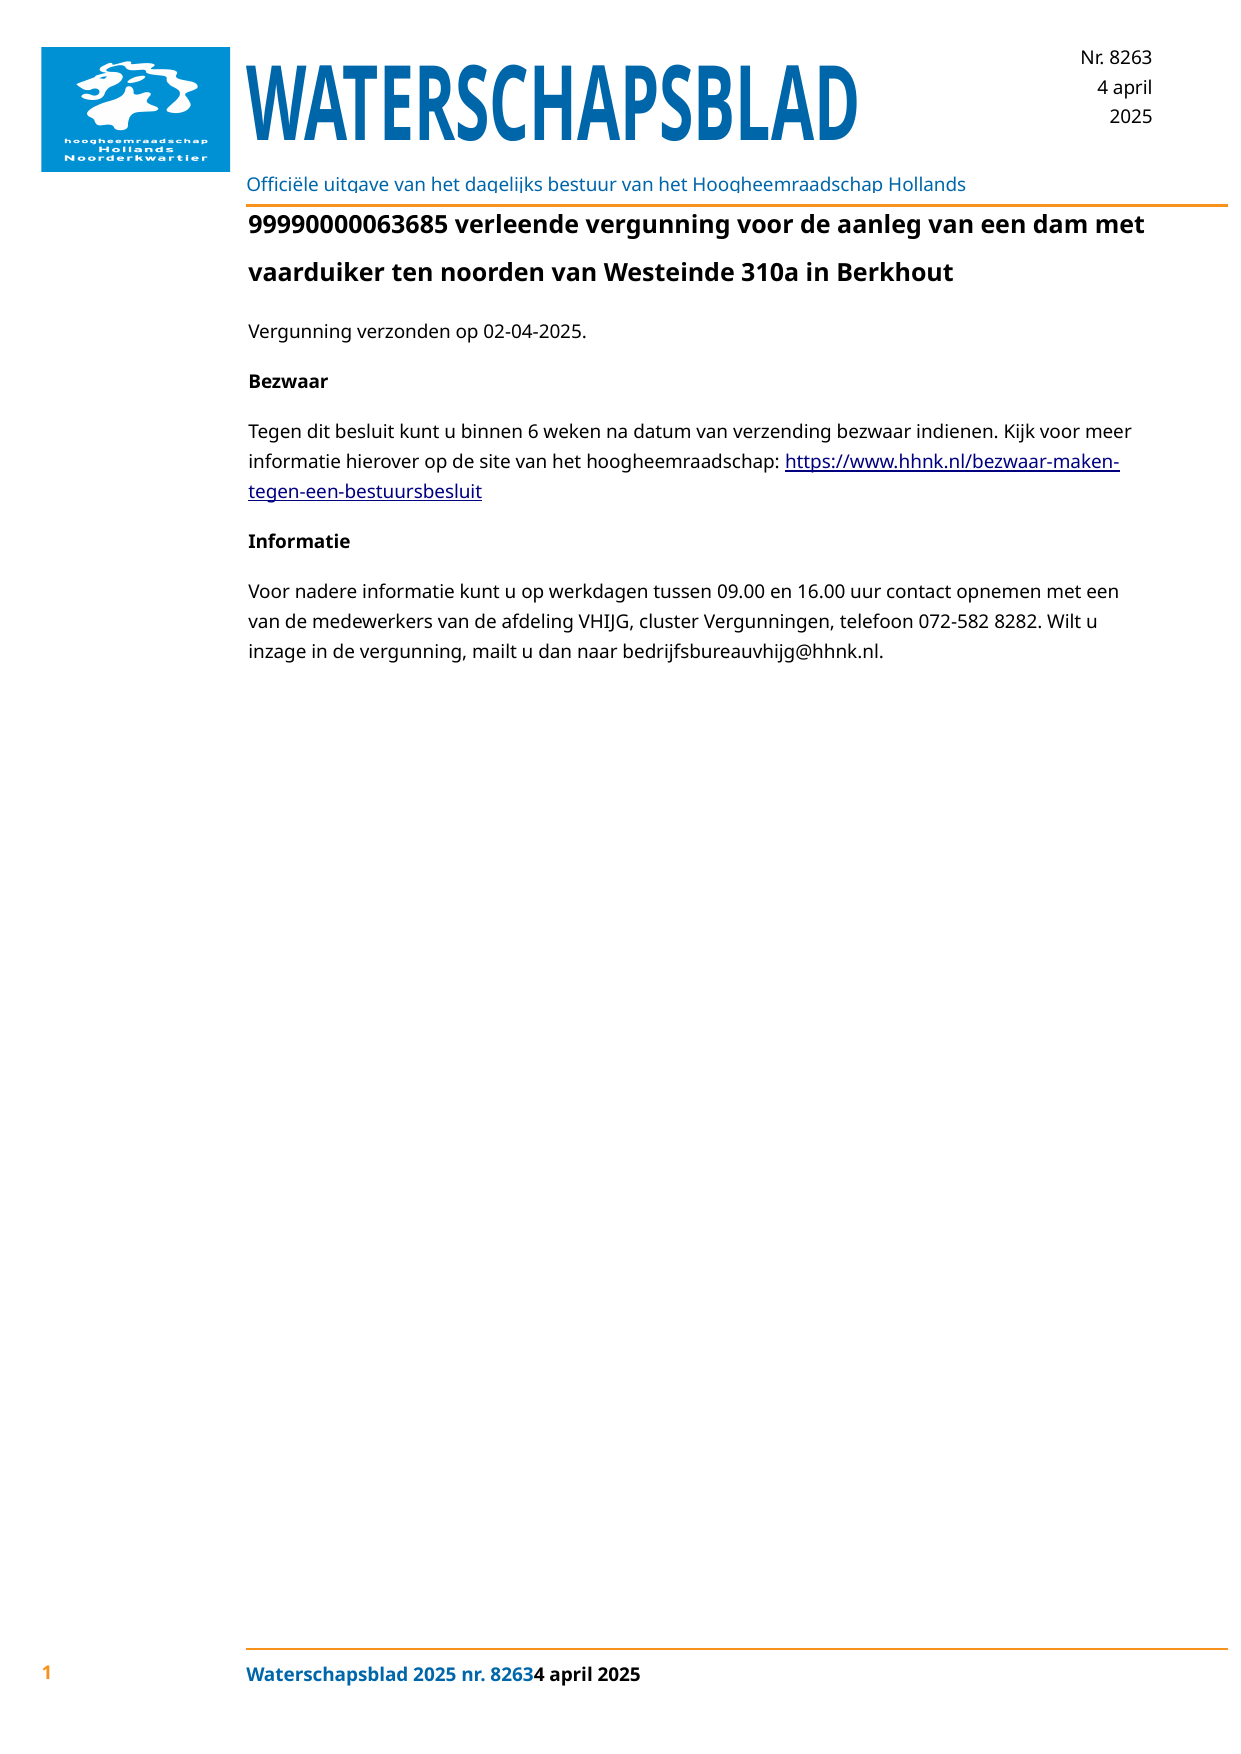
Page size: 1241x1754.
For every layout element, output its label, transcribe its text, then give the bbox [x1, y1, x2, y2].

picture [129, 76, 144, 82]
text Informatie [248, 528, 1152, 554]
text Voor nadere informatie kunt u op werkdagen tussen 09.00 en 16.00 uur contact opnemen met een van de medewerkers van de afdeling VHIJG, cluster Vergunningen, telefoon 072-582 8282. Wilt u inzage in de vergunning, mailt u dan naar bedrijfsbureauvhijg@hhnk.nl. [248, 579, 1152, 664]
text Tegen dit besluit kunt u binnen 6 weken na datum van verzending bezwaar indienen. Kijk voor meer informatie hierover op de site van het hoogheemraadschap: https://www.hhnk.nl/bezwaar-maken-tegen-een-bestuursbesluit [248, 419, 1152, 504]
picture [88, 87, 157, 130]
picture [118, 62, 197, 112]
text Bezwaar [248, 368, 1152, 394]
text 99990000063685 verleende vergunning voor de aanleg van een dam met vaarduiker ten noorden van Westeinde 310a in Berkhout [248, 207, 1152, 288]
text Vergunning verzonden op 02-04-2025. [248, 318, 1152, 344]
picture [78, 64, 122, 99]
